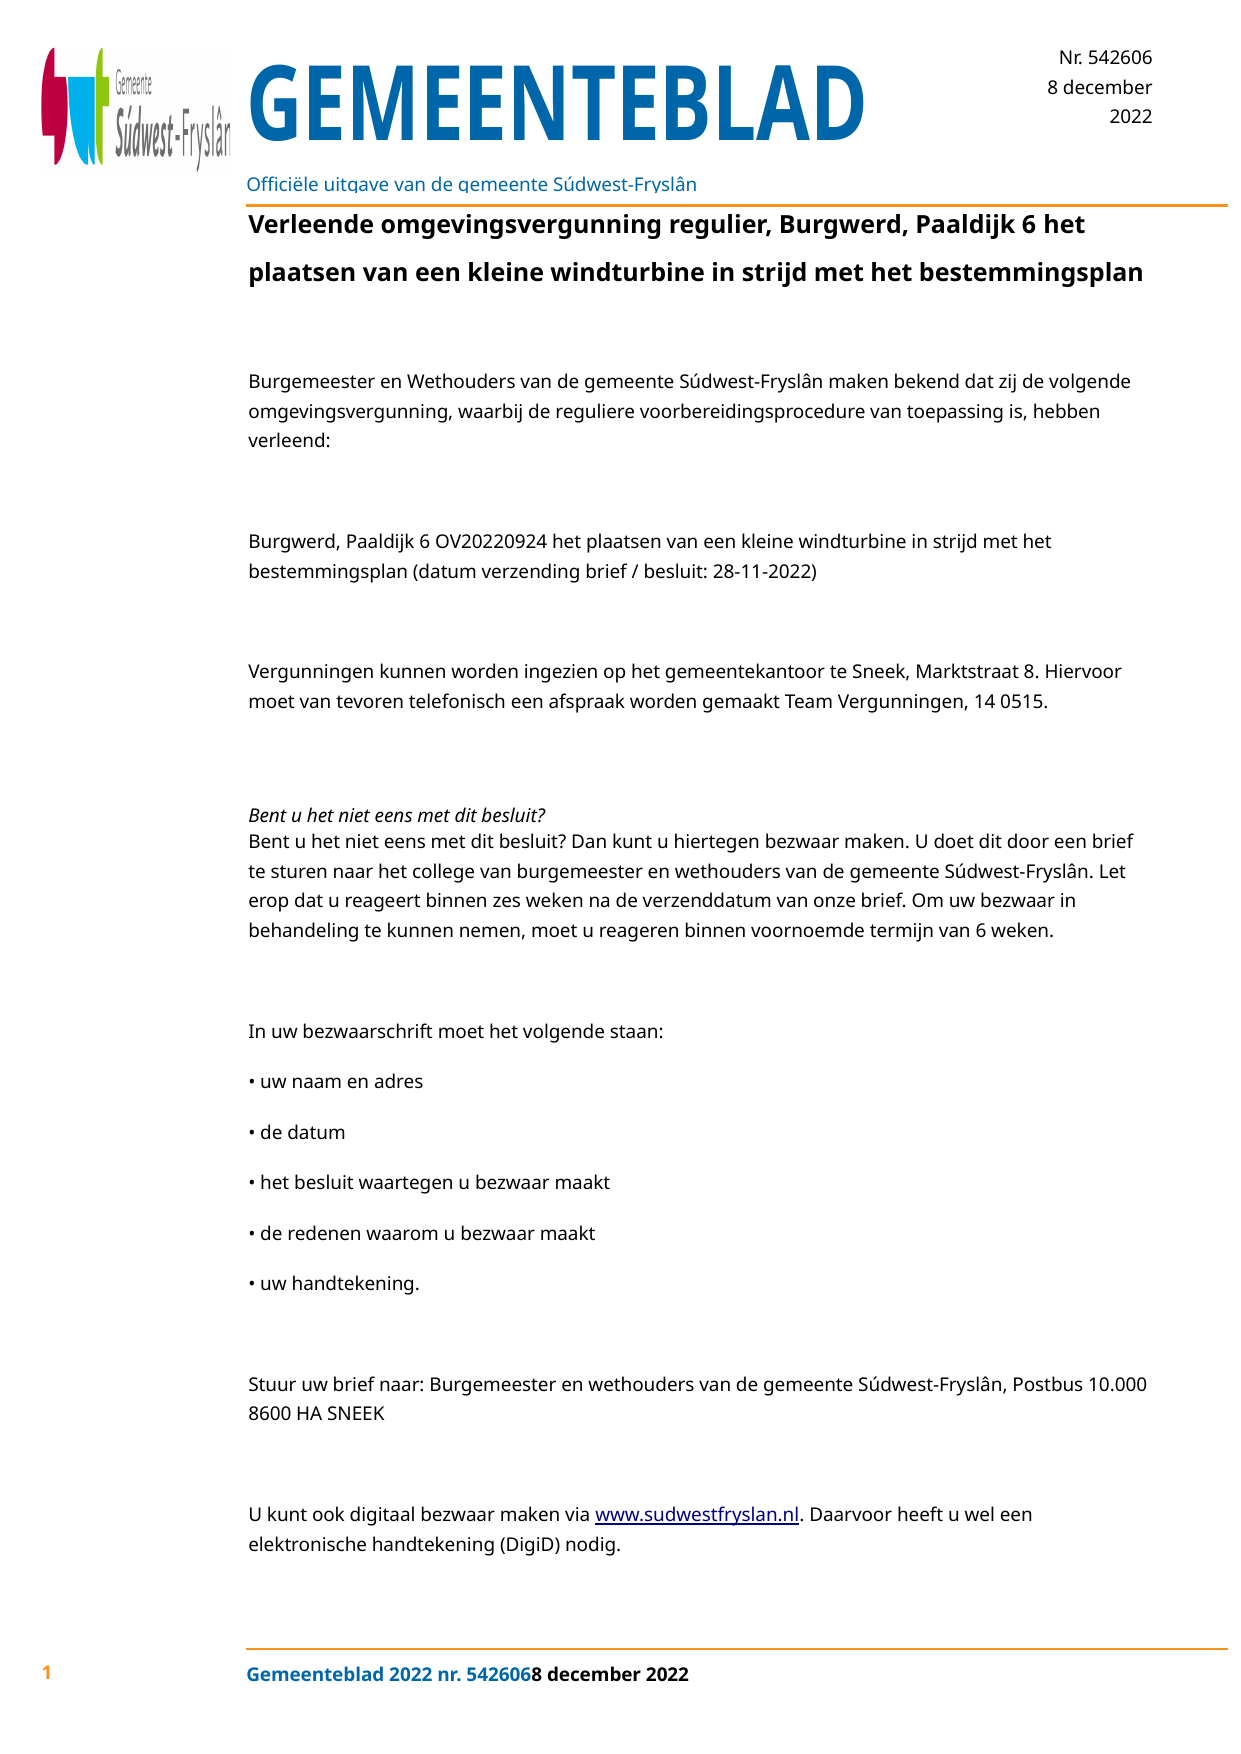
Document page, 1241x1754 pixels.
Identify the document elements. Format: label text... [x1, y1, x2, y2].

text Stuur uw brief naar: Burgemeester en wethouders van de gemeente Súdwest-Fryslân, Postbus 10.000 8600 HA SNEEK [248, 1371, 1152, 1426]
text Burgwerd, Paaldijk 6 OV20220924 het plaatsen van een kleine windturbine in strijd met het bestemmingsplan (datum verzending brief / besluit: 28-11-2022) [248, 528, 1152, 584]
picture [41, 47, 231, 172]
text U kunt ook digitaal bezwaar maken via www.sudwestfryslan.nl. Daarvoor heeft u wel een elektronische handtekening (DigiD) nodig. [248, 1501, 1152, 1557]
text Vergunningen kunnen worden ingezien op het gemeentekantoor te Sneek, Marktstraat 8. Hiervoor moet van tevoren telefonisch een afspraak worden gemaakt Team Vergunningen, 14 0515. [248, 659, 1152, 714]
text Burgemeester en Wethouders van de gemeente Súdwest-Fryslân maken bekend dat zij de volgende omgevingsvergunning, waarbij de reguliere voorbereidingsprocedure van toepassing is, hebben verleend: [248, 368, 1152, 453]
text Bent u het niet eens met dit besluit? [248, 803, 1152, 828]
text • het besluit waartegen u bezwaar maakt [248, 1169, 1152, 1195]
text Verleende omgevingsvergunning regulier, Burgwerd, Paaldijk 6 het plaatsen van een kleine windturbine in strijd met het bestemmingsplan [248, 207, 1152, 288]
text Bent u het niet eens met dit besluit? Dan kunt u hiertegen bezwaar maken. U doet dit door een brief te sturen naar het college van burgemeester en wethouders van de gemeente Súdwest-Fryslân. Let erop dat u reageert binnen zes weken na de verzenddatum van onze brief. Om uw bezwaar in behandeling te kunnen nemen, moet u reageren binnen voornoemde termijn van 6 weken. [248, 828, 1152, 943]
text In uw bezwaarschrift moet het volgende staan: [248, 1018, 1152, 1044]
text • uw naam en adres [248, 1068, 1152, 1094]
text • de datum [248, 1119, 1152, 1144]
text • uw handtekening. [248, 1270, 1152, 1296]
text • de redenen waarom u bezwaar maakt [248, 1220, 1152, 1245]
